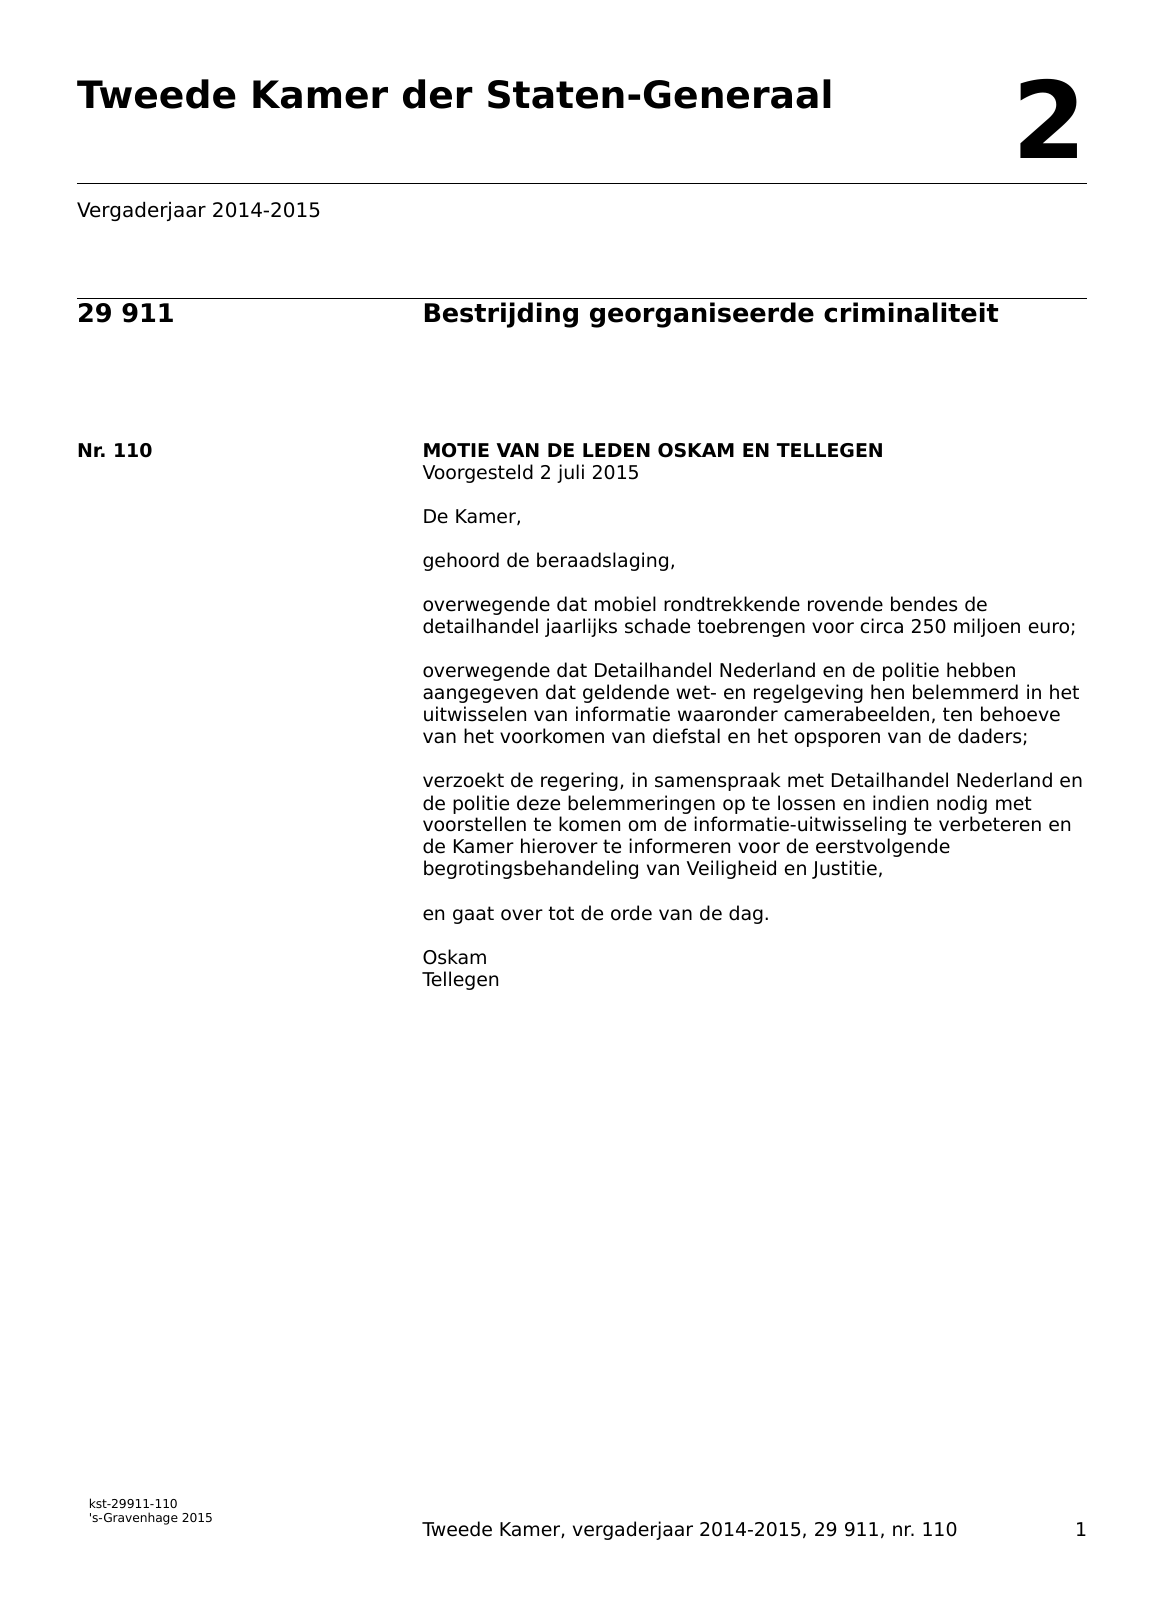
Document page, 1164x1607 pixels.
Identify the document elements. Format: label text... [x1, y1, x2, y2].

text overwegende dat mobiel rondtrekkende rovende bendes de detailhandel jaarlijks schade toebrengen voor circa 250 miljoen euro; [422, 594, 1087, 638]
text gehoord de beraadslaging, [422, 550, 1087, 572]
text overwegende dat Detailhandel Nederland en de politie hebben aangegeven dat geldende wet- en regelgeving hen belemmerd in het uitwisselen van informatie waaronder camerabeelden, ten behoeve van het voorkomen van diefstal en het opsporen van de daders; [422, 660, 1087, 748]
table_cell Vergaderjaar 2014-2015 [77, 184, 1087, 298]
text 's-Gravenhage 2015 [88, 1511, 323, 1525]
text en gaat over tot de orde van de dag. [422, 902, 1087, 924]
text Voorgesteld 2 juli 2015 [422, 462, 1087, 484]
text kst-29911-110 [88, 1497, 323, 1511]
subtitle Nr. 110 MOTIE VAN DE LEDEN OSKAM EN TELLEGEN [77, 440, 1087, 462]
table_header Tweede Kamer der Staten-Generaal [77, 59, 886, 183]
text Tellegen [422, 969, 1087, 991]
table_header 2 [886, 59, 1087, 183]
text De Kamer, [422, 506, 1087, 528]
subtitle 29 911 Bestrijding georganiseerde criminaliteit [77, 299, 1087, 329]
text Oskam [422, 947, 1087, 969]
text verzoekt de regering, in samenspraak met Detailhandel Nederland en de politie deze belemmeringen op te lossen en indien nodig met voorstellen te komen om de informatie-uitwisseling te verbeteren en de Kamer hierover te informeren voor de eerstvolgende begrotingsbehandeling van Veiligheid en Justitie, [422, 770, 1087, 880]
